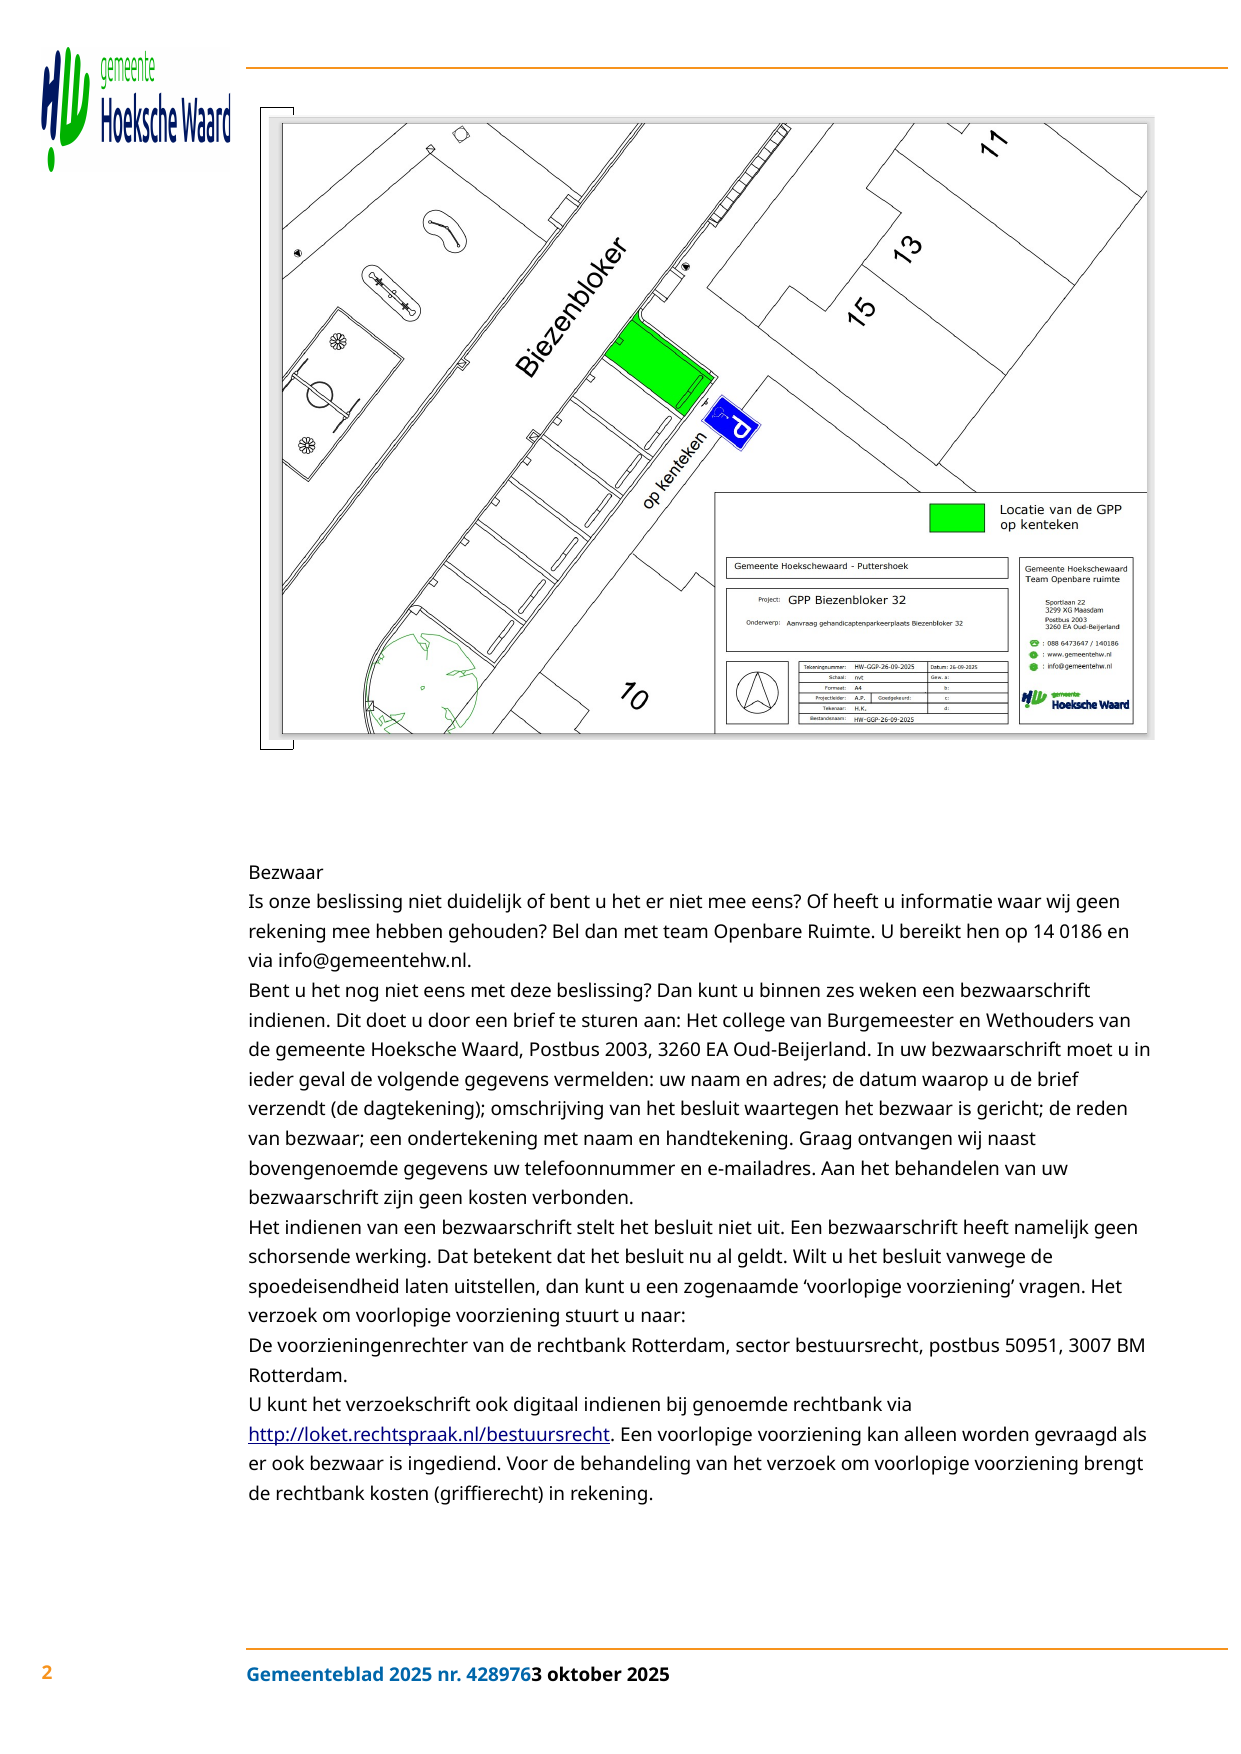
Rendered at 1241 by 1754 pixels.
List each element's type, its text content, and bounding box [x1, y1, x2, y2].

text Is onze beslissing niet duidelijk of bent u het er niet mee eens? Of heeft u informatie waar wij geen rekening mee hebben gehouden? Bel dan met team Openbare Ruimte. U bereikt hen op 14 0186 en via info@gemeentehw.nl. [248, 888, 1152, 973]
text De voorzieningenrechter van de rechtbank Rotterdam, sector bestuursrecht, postbus 50951, 3007 BM Rotterdam. [248, 1332, 1152, 1387]
text Bezwaar [248, 859, 1152, 884]
picture [268, 115, 1155, 740]
picture [41, 47, 231, 172]
text Het indienen van een bezwaarschrift stelt het besluit niet uit. Een bezwaarschrift heeft namelijk geen schorsende werking. Dat betekent dat het besluit nu al geldt. Wilt u het besluit vanwege de spoedeisendheid laten uitstellen, dan kunt u een zogenaamde ‘voorlopige voorziening’ vragen. Het verzoek om voorlopige voorziening stuurt u naar: [248, 1214, 1152, 1328]
text U kunt het verzoekschrift ook digitaal indienen bij genoemde rechtbank via http://loket.rechtspraak.nl/bestuursrecht. Een voorlopige voorziening kan alleen worden gevraagd als er ook bezwaar is ingediend. Voor de behandeling van het verzoek om voorlopige voorziening brengt de rechtbank kosten (griffierecht) in rekening. [248, 1391, 1152, 1506]
text Bent u het nog niet eens met deze beslissing? Dan kunt u binnen zes weken een bezwaarschrift indienen. Dit doet u door een brief te sturen aan: Het college van Burgemeester en Wethouders van de gemeente Hoeksche Waard, Postbus 2003, 3260 EA Oud-Beijerland. In uw bezwaarschrift moet u in ieder geval de volgende gegevens vermelden: uw naam en adres; de datum waarop u de brief verzendt (de dagtekening); omschrijving van het besluit waartegen het bezwaar is gericht; de reden van bezwaar; een ondertekening met naam en handtekening. Graag ontvangen wij naast bovengenoemde gegevens uw telefoonnummer en e-mailadres. Aan het behandelen van uw bezwaarschrift zijn geen kosten verbonden. [248, 977, 1152, 1210]
